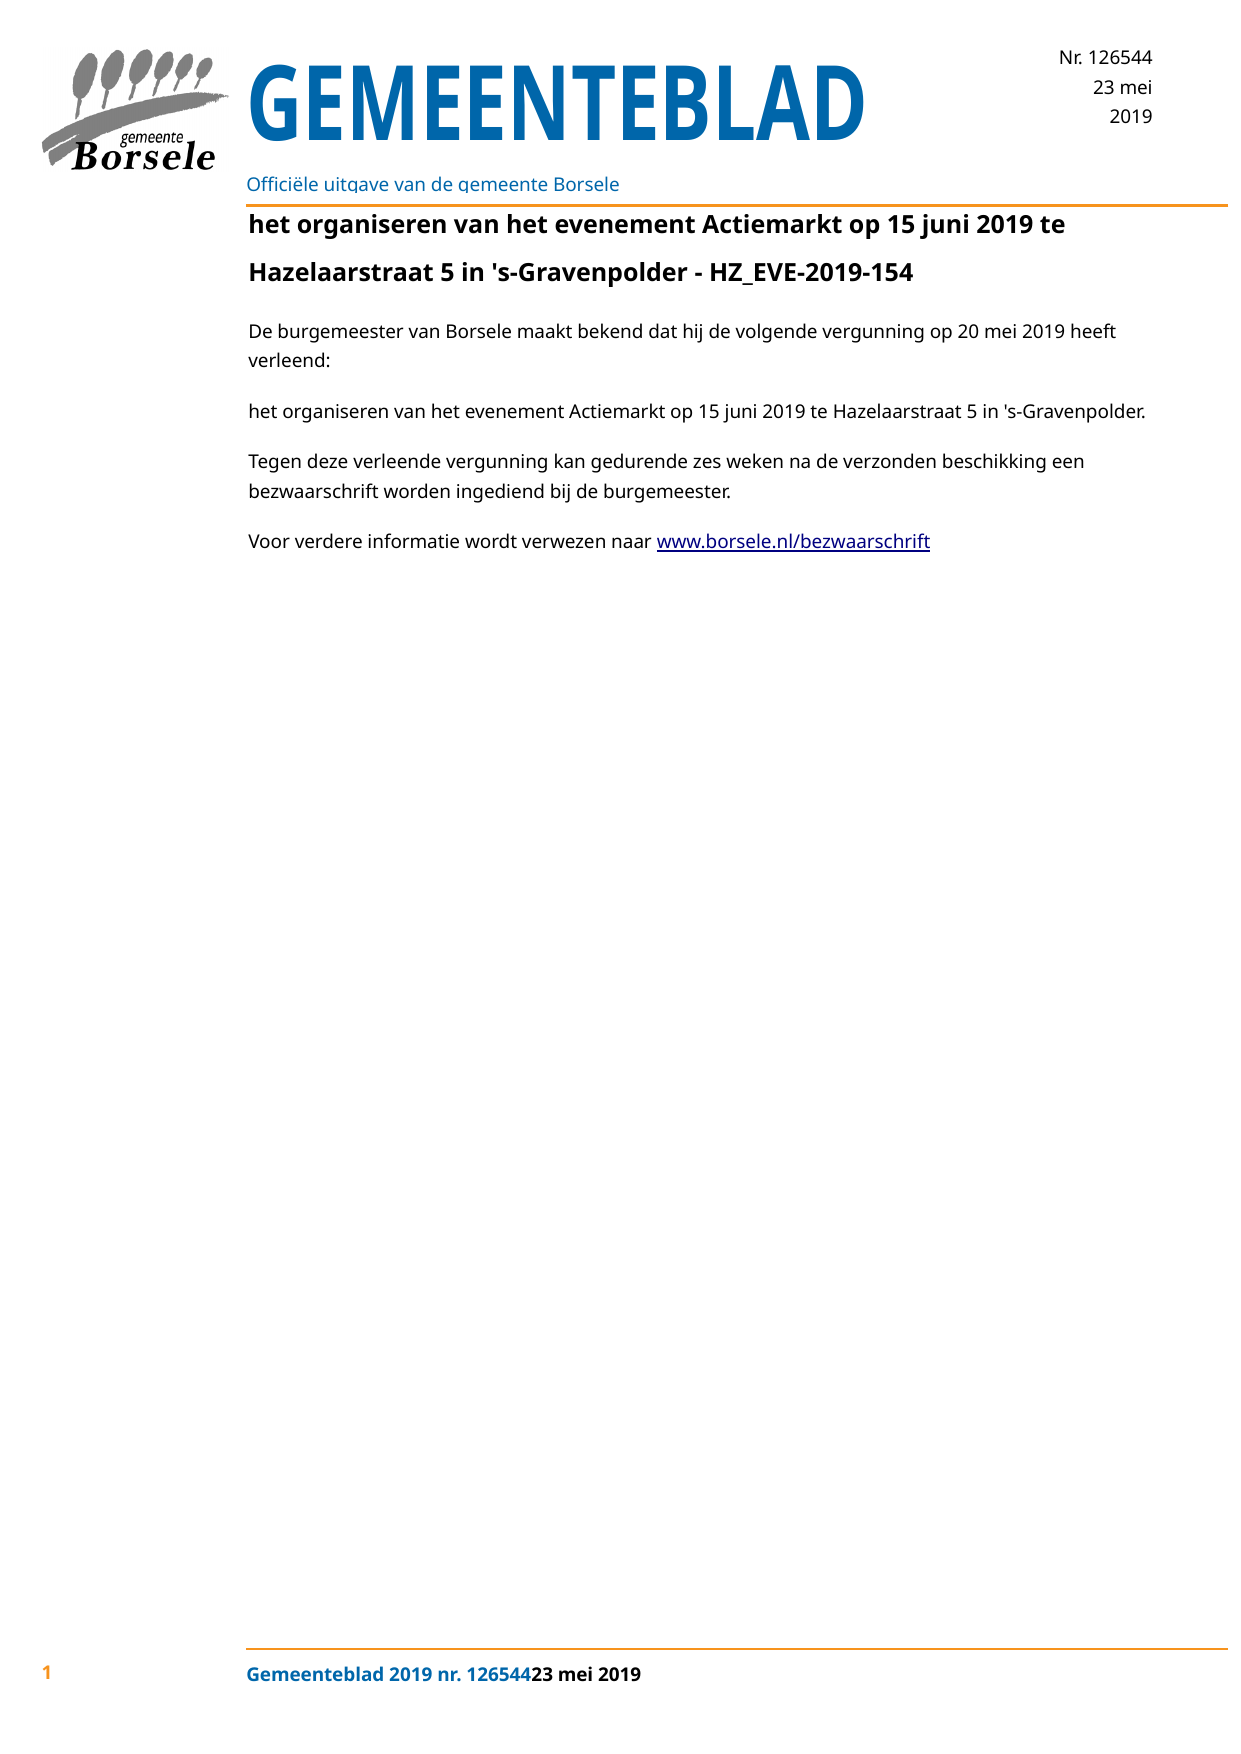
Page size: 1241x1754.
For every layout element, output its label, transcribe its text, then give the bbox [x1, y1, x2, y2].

text het organiseren van het evenement Actiemarkt op 15 juni 2019 te Hazelaarstraat 5 in 's-Gravenpolder - HZ_EVE-2019-154 [248, 207, 1152, 288]
text De burgemeester van Borsele maakt bekend dat hij de volgende vergunning op 20 mei 2019 heeft verleend: [248, 318, 1152, 373]
picture [41, 47, 231, 172]
text Voor verdere informatie wordt verwezen naar www.borsele.nl/bezwaarschrift [248, 528, 1152, 554]
text het organiseren van het evenement Actiemarkt op 15 juni 2019 te Hazelaarstraat 5 in 's-Gravenpolder. [248, 398, 1152, 424]
text Tegen deze verleende vergunning kan gedurende zes weken na de verzonden beschikking een bezwaarschrift worden ingediend bij de burgemeester. [248, 448, 1152, 504]
